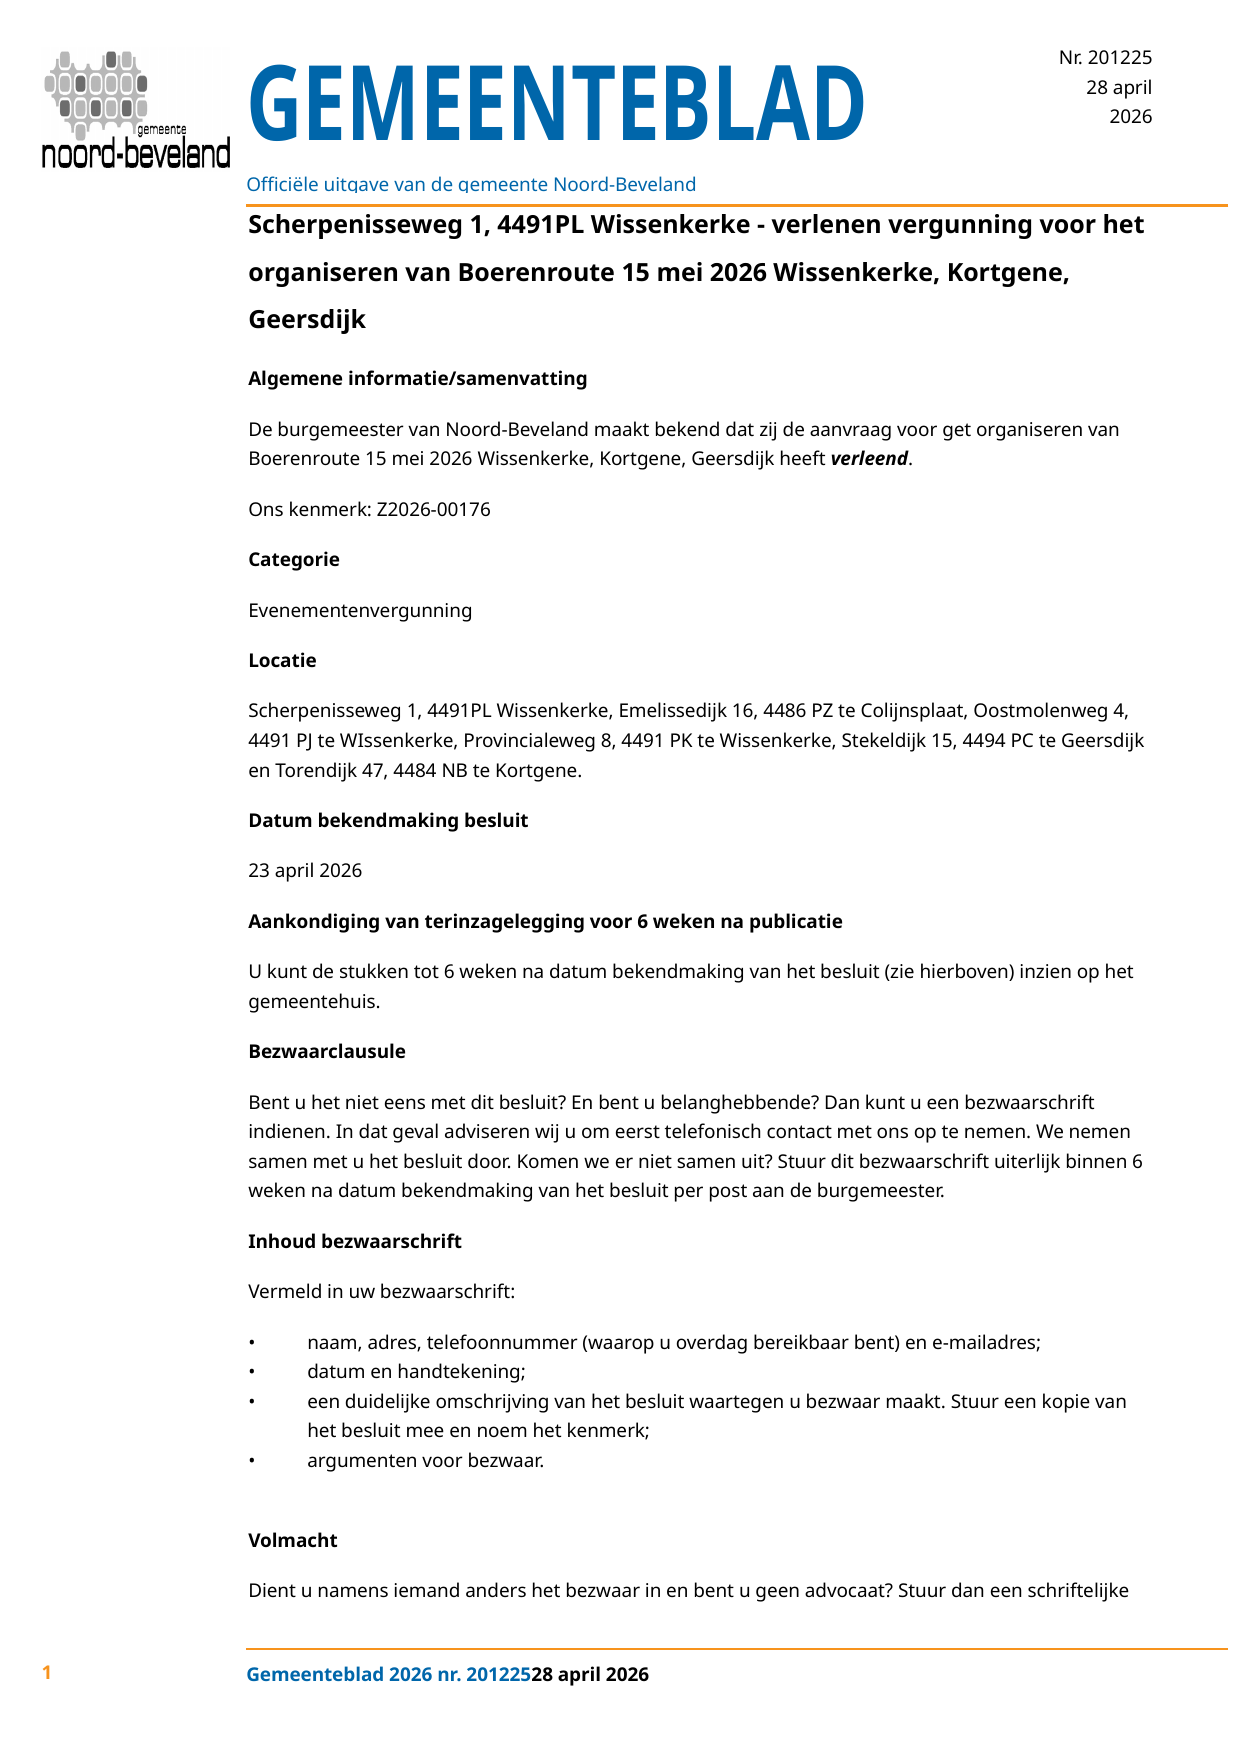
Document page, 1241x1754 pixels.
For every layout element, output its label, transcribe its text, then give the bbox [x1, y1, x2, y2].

text Aankondiging van terinzagelegging voor 6 weken na publicatie [248, 908, 1152, 934]
text Datum bekendmaking besluit [248, 807, 1152, 833]
text Scherpenisseweg 1, 4491PL Wissenkerke - verlenen vergunning voor het organiseren van Boerenroute 15 mei 2026 Wissenkerke, Kortgene, Geersdijk [248, 207, 1152, 336]
text Categorie [248, 546, 1152, 572]
text Evenementenvergunning [248, 597, 1152, 622]
list datum en handtekening; [248, 1358, 1152, 1384]
text Dient u namens iemand anders het bezwaar in en bent u geen advocaat? Stuur dan een schriftelijke [248, 1578, 1152, 1603]
text Volmacht [248, 1527, 1152, 1553]
text Inhoud bezwaarschrift [248, 1228, 1152, 1254]
picture [41, 47, 231, 172]
text De burgemeester van Noord-Beveland maakt bekend dat zij de aanvraag voor get organiseren van Boerenroute 15 mei 2026 Wissenkerke, Kortgene, Geersdijk heeft verleend. [248, 416, 1152, 471]
list een duidelijke omschrijving van het besluit waartegen u bezwaar maakt. Stuur een kopie van het besluit mee en noem het kenmerk; [248, 1388, 1152, 1443]
text Scherpenisseweg 1, 4491PL Wissenkerke, Emelissedijk 16, 4486 PZ te Colijnsplaat, Oostmolenweg 4, 4491 PJ te WIssenkerke, Provincialeweg 8, 4491 PK te Wissenkerke, Stekeldijk 15, 4494 PC te Geersdijk en Torendijk 47, 4484 NB te Kortgene. [248, 698, 1152, 782]
text Algemene informatie/samenvatting [248, 366, 1152, 391]
text Bezwaarclausule [248, 1038, 1152, 1064]
list argumenten voor bezwaar. [248, 1447, 1152, 1473]
text Ons kenmerk: Z2026-00176 [248, 496, 1152, 522]
text Bent u het niet eens met dit besluit? En bent u belanghebbende? Dan kunt u een bezwaarschrift indienen. In dat geval adviseren wij u om eerst telefonisch contact met ons op te nemen. We nemen samen met u het besluit door. Komen we er niet samen uit? Stuur dit bezwaarschrift uiterlijk binnen 6 weken na datum bekendmaking van het besluit per post aan de burgemeester. [248, 1089, 1152, 1203]
text U kunt de stukken tot 6 weken na datum bekendmaking van het besluit (zie hierboven) inzien op het gemeentehuis. [248, 958, 1152, 1014]
text Vermeld in uw bezwaarschrift: [248, 1278, 1152, 1304]
text Locatie [248, 647, 1152, 673]
list naam, adres, telefoonnummer (waarop u overdag bereikbaar bent) en e-mailadres; [248, 1329, 1152, 1354]
text 23 april 2026 [248, 858, 1152, 883]
